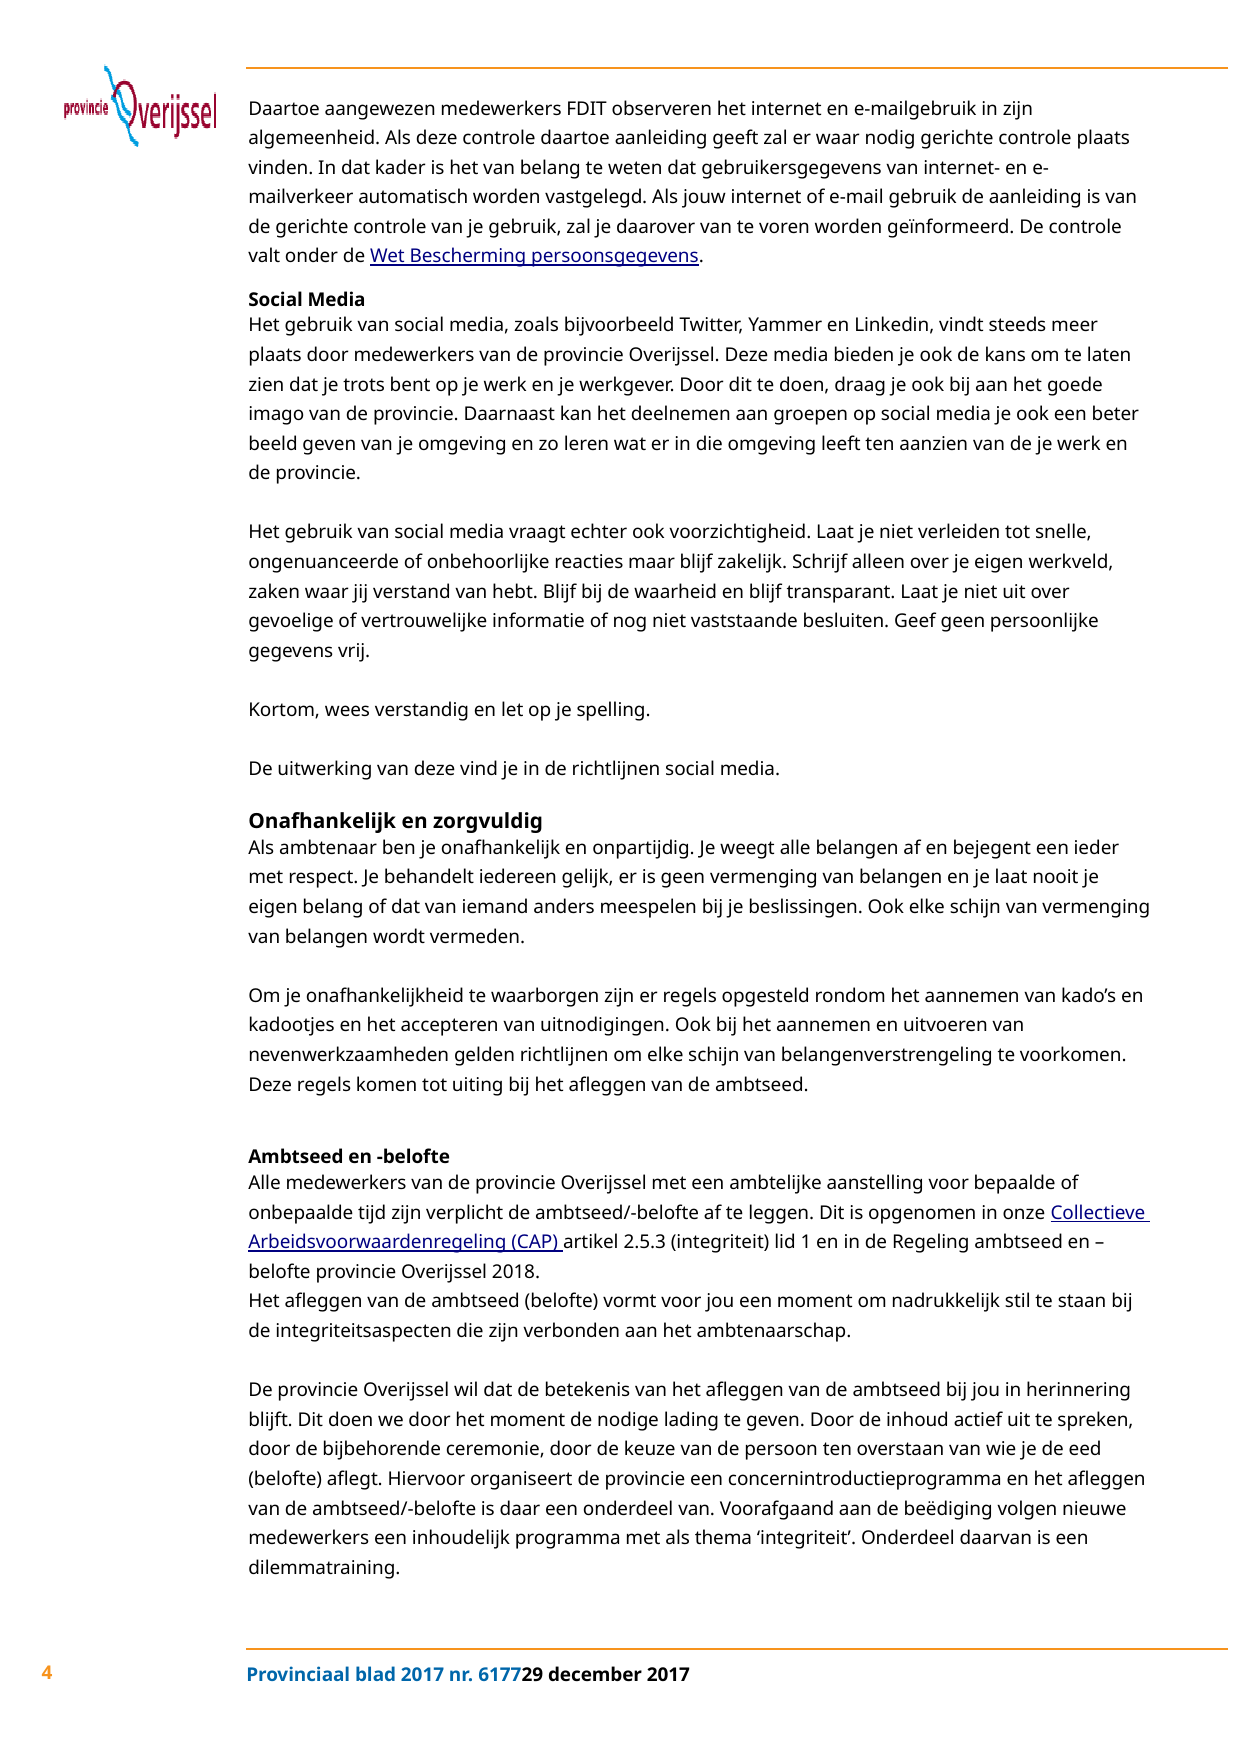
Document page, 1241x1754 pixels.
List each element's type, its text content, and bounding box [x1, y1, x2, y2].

text Het gebruik van social media vraagt echter ook voorzichtigheid. Laat je niet verleiden tot snelle, ongenuanceerde of onbehoorlijke reacties maar blijf zakelijk. Schrijf alleen over je eigen werkveld, zaken waar jij verstand van hebt. Blijf bij de waarheid en blijf transparant. Laat je niet uit over gevoelige of vertrouwelijke informatie of nog niet vaststaande besluiten. Geef geen persoonlijke gegevens vrij. [248, 519, 1152, 663]
text Daartoe aangewezen medewerkers FDIT observeren het internet en e-mailgebruik in zijn algemeenheid. Als deze controle daartoe aanleiding geeft zal er waar nodig gerichte controle plaats vinden. In dat kader is het van belang te weten dat gebruikersgegevens van internet- en e-mailverkeer automatisch worden vastgelegd. Als jouw internet of e-mail gebruik de aanleiding is van de gerichte controle van je gebruik, zal je daarover van te voren worden geïnformeerd. De controle valt onder de Wet Bescherming persoonsgegevens. [248, 95, 1152, 268]
text Alle medewerkers van de provincie Overijssel met een ambtelijke aanstelling voor bepaalde of onbepaalde tijd zijn verplicht de ambtseed/-belofte af te leggen. Dit is opgenomen in onze Collectieve Arbeidsvoorwaardenregeling (CAP) artikel 2.5.3 (integriteit) lid 1 en in de Regeling ambtseed en –belofte provincie Overijssel 2018. [248, 1169, 1152, 1284]
text Als ambtenaar ben je onafhankelijk en onpartijdig. Je weegt alle belangen af en bejegent een ieder met respect. Je behandelt iedereen gelijk, er is geen vermenging van belangen en je laat nooit je eigen belang of dat van iemand anders meespelen bij je beslissingen. Ook elke schijn van vermenging van belangen wordt vermeden. [248, 834, 1152, 949]
text Kortom, wees verstandig en let op je spelling. [248, 696, 1152, 722]
text Het gebruik van social media, zoals bijvoorbeeld Twitter, Yammer en Linkedin, vindt steeds meer plaats door medewerkers van de provincie Overijssel. Deze media bieden je ook de kans om te laten zien dat je trots bent op je werk en je werkgever. Door dit te doen, draag je ook bij aan het goede imago van de provincie. Daarnaast kan het deelnemen aan groepen op social media je ook een beter beeld geven van je omgeving en zo leren wat er in die omgeving leeft ten aanzien van de je werk en de provincie. [248, 312, 1152, 485]
text Onafhankelijk en zorgvuldig [248, 806, 1152, 834]
picture [41, 47, 231, 172]
text De provincie Overijssel wil dat de betekenis van het afleggen van de ambtseed bij jou in herinnering blijft. Dit doen we door het moment de nodige lading te geven. Door de inhoud actief uit te spreken, door de bijbehorende ceremonie, door de keuze van de persoon ten overstaan van wie je de eed (belofte) aflegt. Hiervoor organiseert de provincie een concernintroductieprogramma en het afleggen van de ambtseed/-belofte is daar een onderdeel van. Voorafgaand aan de beëdiging volgen nieuwe medewerkers een inhoudelijk programma met als thema ‘integriteit’. Onderdeel daarvan is een dilemmatraining. [248, 1376, 1152, 1579]
text Het afleggen van de ambtseed (belofte) vormt voor jou een moment om nadrukkelijk stil te staan bij de integriteitsaspecten die zijn verbonden aan het ambtenaarschap. [248, 1288, 1152, 1343]
text De uitwerking van deze vind je in de richtlijnen social media. [248, 755, 1152, 781]
text Social Media [248, 286, 1152, 312]
text Om je onafhankelijkheid te waarborgen zijn er regels opgesteld rondom het aannemen van kado’s en kadootjes en het accepteren van uitnodigingen. Ook bij het aannemen en uitvoeren van nevenwerkzaamheden gelden richtlijnen om elke schijn van belangenverstrengeling te voorkomen. Deze regels komen tot uiting bij het afleggen van de ambtseed. [248, 982, 1152, 1097]
text Ambtseed en -belofte [248, 1143, 1152, 1169]
